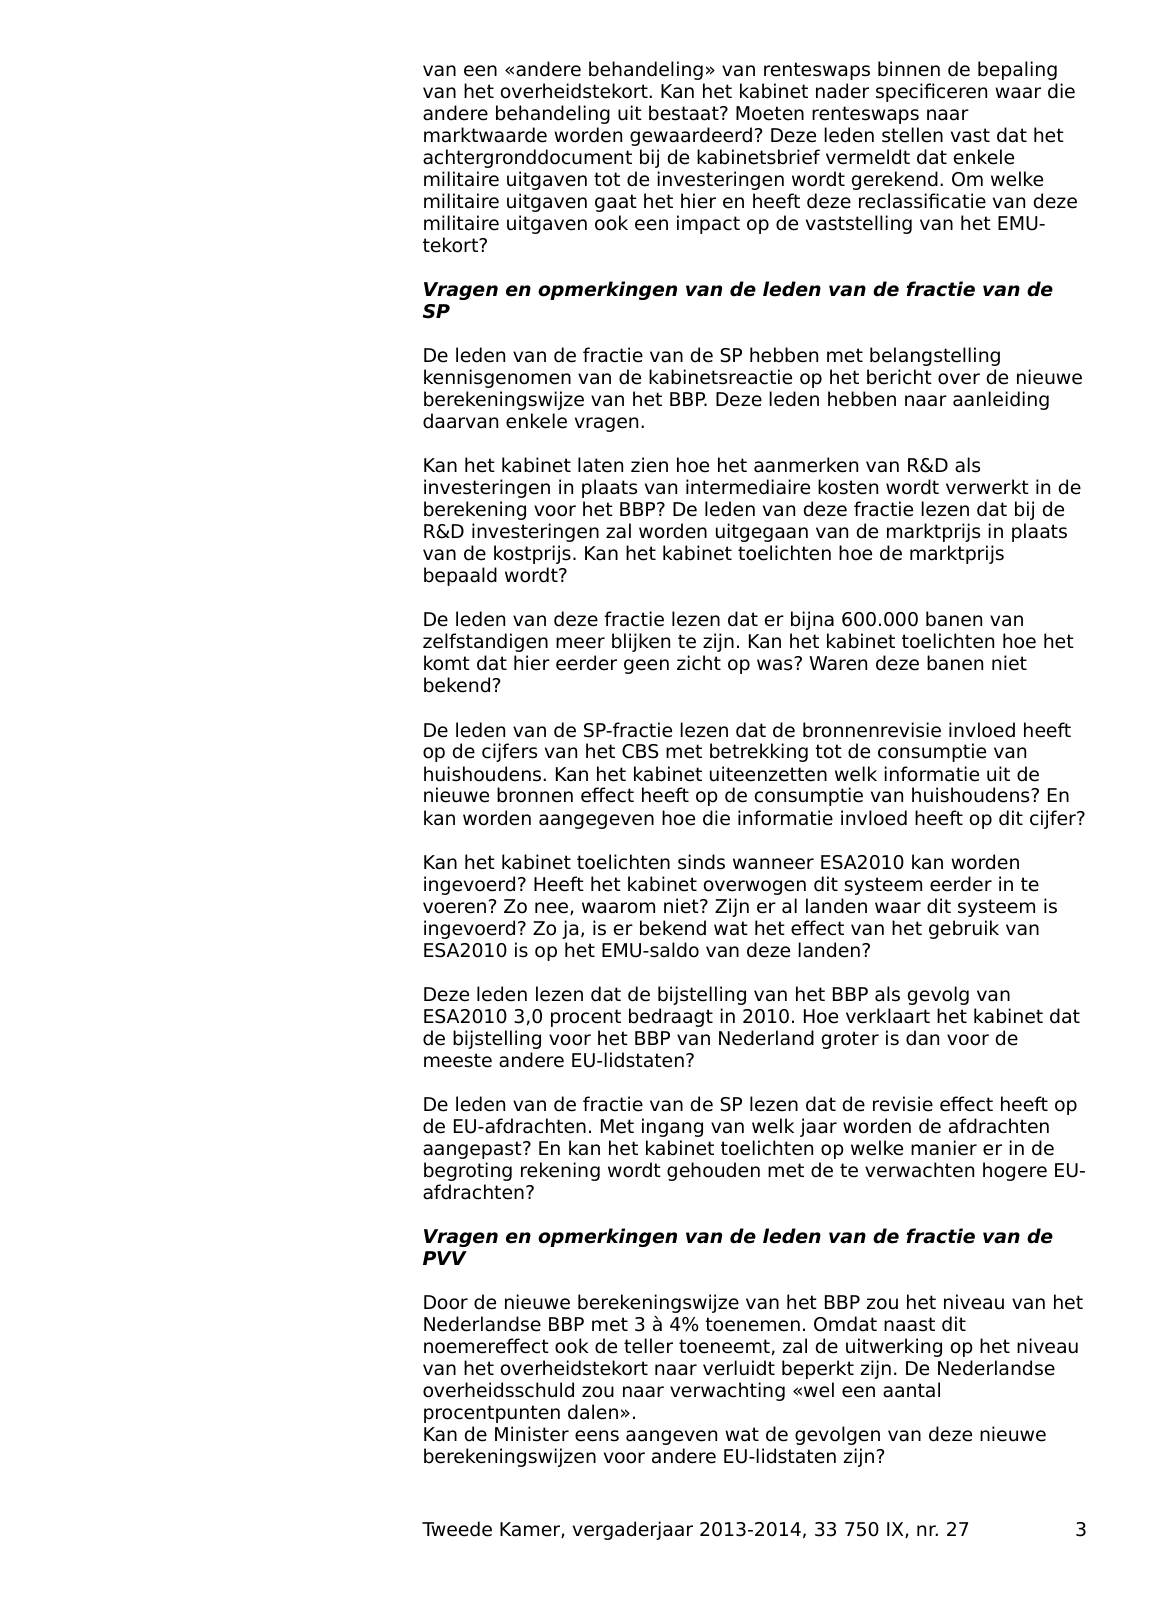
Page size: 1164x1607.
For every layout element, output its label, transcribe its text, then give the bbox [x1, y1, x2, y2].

text van een «andere behandeling» van renteswaps binnen de bepaling van het overheidstekort. Kan het kabinet nader specificeren waar die andere behandeling uit bestaat? Moeten renteswaps naar marktwaarde worden gewaardeerd? Deze leden stellen vast dat het achtergronddocument bij de kabinetsbrief vermeldt dat enkele militaire uitgaven tot de investeringen wordt gerekend. Om welke militaire uitgaven gaat het hier en heeft deze reclassificatie van deze militaire uitgaven ook een impact op de vaststelling van het EMU-tekort? [422, 59, 1087, 257]
text Kan het kabinet toelichten sinds wanneer ESA2010 kan worden ingevoerd? Heeft het kabinet overwogen dit systeem eerder in te voeren? Zo nee, waarom niet? Zijn er al landen waar dit systeem is ingevoerd? Zo ja, is er bekend wat het effect van het gebruik van ESA2010 is op het EMU-saldo van deze landen? [422, 852, 1087, 961]
text De leden van de fractie van de SP hebben met belangstelling kennisgenomen van de kabinetsreactie op het bericht over de nieuwe berekeningswijze van het BBP. Deze leden hebben naar aanleiding daarvan enkele vragen. [422, 345, 1087, 433]
text De leden van de SP-fractie lezen dat de bronnenrevisie invloed heeft op de cijfers van het CBS met betrekking tot de consumptie van huishoudens. Kan het kabinet uiteenzetten welk informatie uit de nieuwe bronnen effect heeft op de consumptie van huishoudens? En kan worden aangegeven hoe die informatie invloed heeft op dit cijfer? [422, 719, 1087, 829]
text Deze leden lezen dat de bijstelling van het BBP als gevolg van ESA2010 3,0 procent bedraagt in 2010. Hoe verklaart het kabinet dat de bijstelling voor het BBP van Nederland groter is dan voor de meeste andere EU-lidstaten? [422, 984, 1087, 1072]
subtitle Vragen en opmerkingen van de leden van de fractie van de PVV [422, 1226, 1087, 1270]
text De leden van de fractie van de SP lezen dat de revisie effect heeft op de EU-afdrachten. Met ingang van welk jaar worden de afdrachten aangepast? En kan het kabinet toelichten op welke manier er in de begroting rekening wordt gehouden met de te verwachten hogere EU-afdrachten? [422, 1094, 1087, 1204]
text Kan de Minister eens aangeven wat de gevolgen van deze nieuwe berekeningswijzen voor andere EU-lidstaten zijn? [422, 1424, 1087, 1468]
subtitle Vragen en opmerkingen van de leden van de fractie van de SP [422, 279, 1087, 323]
text De leden van deze fractie lezen dat er bijna 600.000 banen van zelfstandigen meer blijken te zijn. Kan het kabinet toelichten hoe het komt dat hier eerder geen zicht op was? Waren deze banen niet bekend? [422, 609, 1087, 697]
text Kan het kabinet laten zien hoe het aanmerken van R&D als investeringen in plaats van intermediaire kosten wordt verwerkt in de berekening voor het BBP? De leden van deze fractie lezen dat bij de R&D investeringen zal worden uitgegaan van de marktprijs in plaats van de kostprijs. Kan het kabinet toelichten hoe de marktprijs bepaald wordt? [422, 455, 1087, 587]
text Door de nieuwe berekeningswijze van het BBP zou het niveau van het Nederlandse BBP met 3 à 4% toenemen. Omdat naast dit noemereffect ook de teller toeneemt, zal de uitwerking op het niveau van het overheidstekort naar verluidt beperkt zijn. De Nederlandse overheidsschuld zou naar verwachting «wel een aantal procentpunten dalen». [422, 1292, 1087, 1424]
